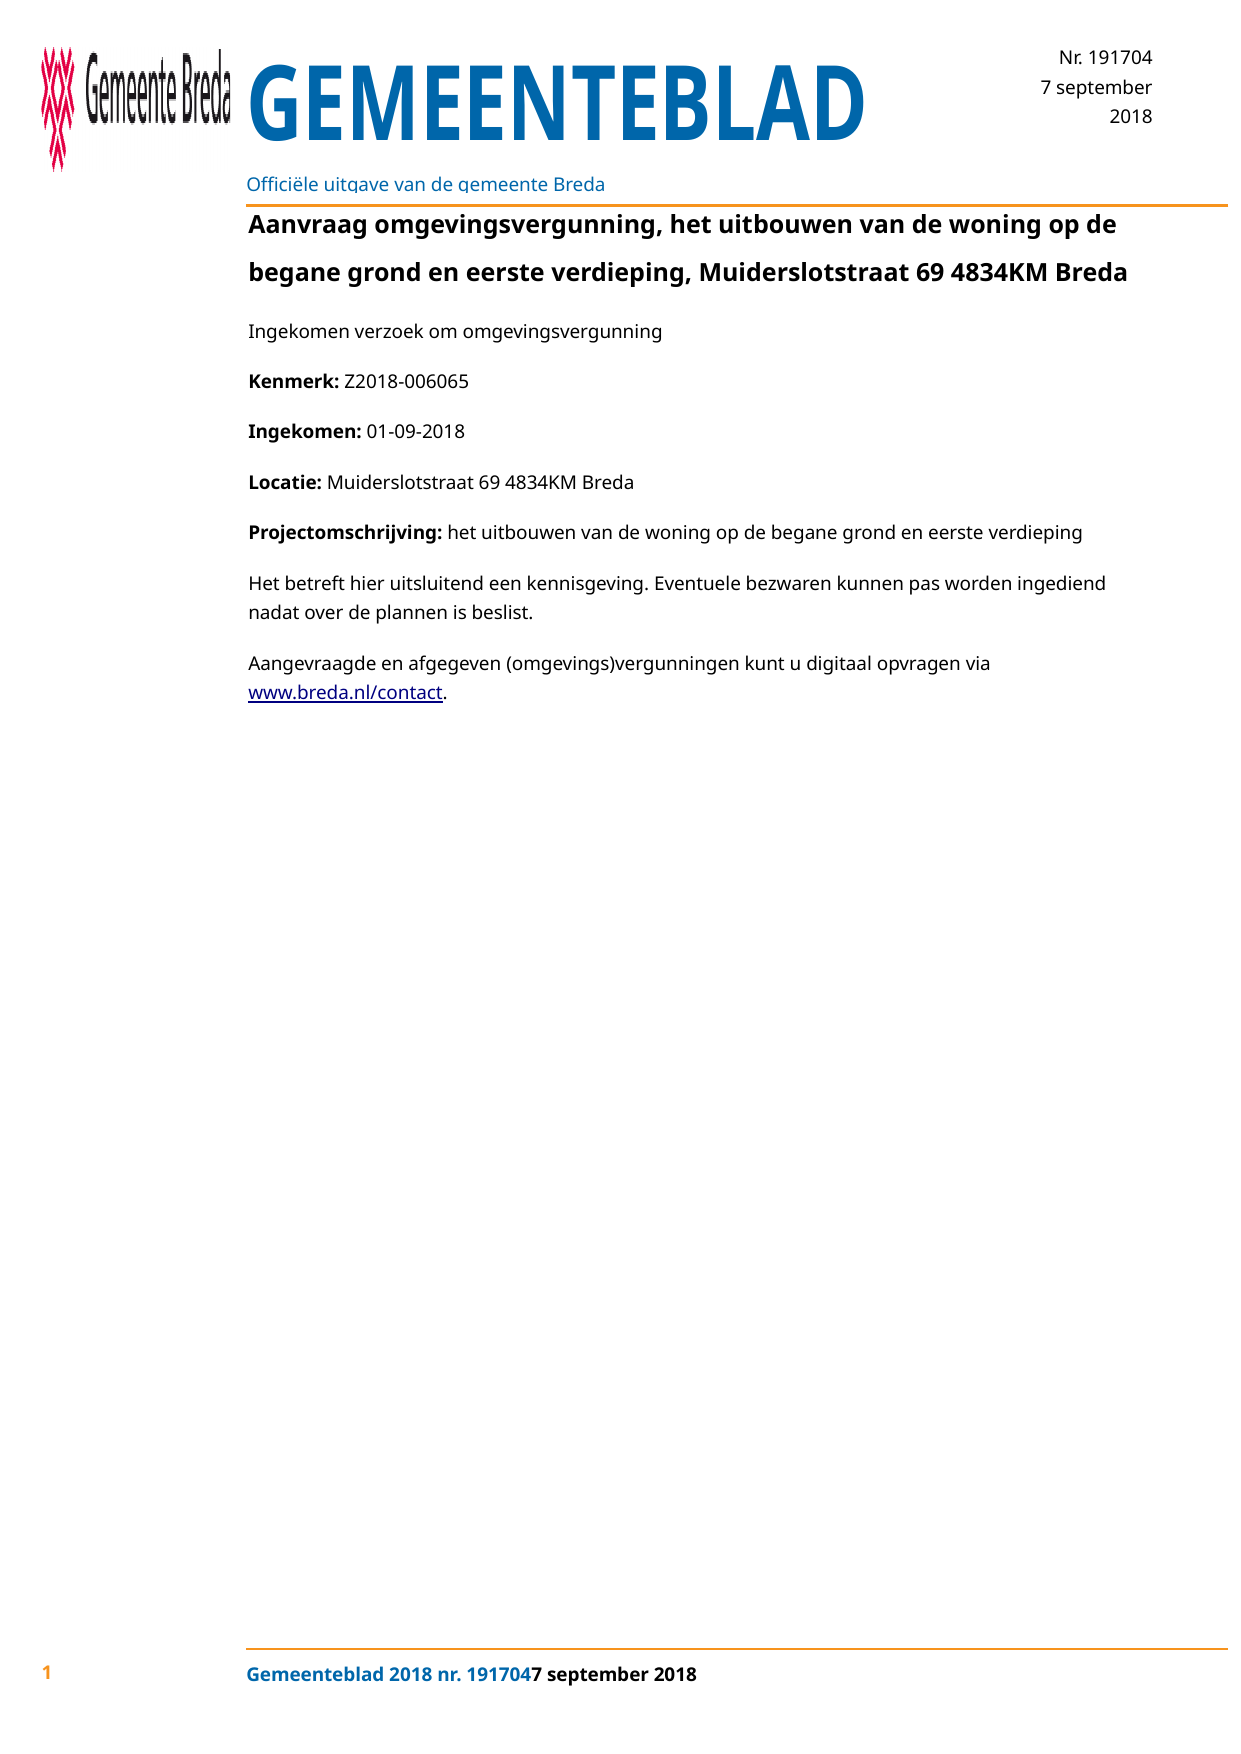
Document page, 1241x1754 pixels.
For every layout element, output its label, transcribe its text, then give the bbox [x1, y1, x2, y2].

picture [41, 47, 231, 172]
text Aanvraag omgevingsvergunning, het uitbouwen van de woning op de begane grond en eerste verdieping, Muiderslotstraat 69 4834KM Breda [248, 207, 1152, 288]
text Projectomschrijving: het uitbouwen van de woning op de begane grond en eerste verdieping [248, 519, 1152, 545]
text Ingekomen verzoek om omgevingsvergunning [248, 318, 1152, 344]
text Het betreft hier uitsluitend een kennisgeving. Eventuele bezwaren kunnen pas worden ingediend nadat over de plannen is beslist. [248, 570, 1152, 625]
text Kenmerk: Z2018-006065 [248, 368, 1152, 394]
text Aangevraagde en afgegeven (omgevings)vergunningen kunt u digitaal opvragen via www.breda.nl/contact. [248, 650, 1152, 705]
text Locatie: Muiderslotstraat 69 4834KM Breda [248, 469, 1152, 495]
text Ingekomen: 01-09-2018 [248, 419, 1152, 444]
